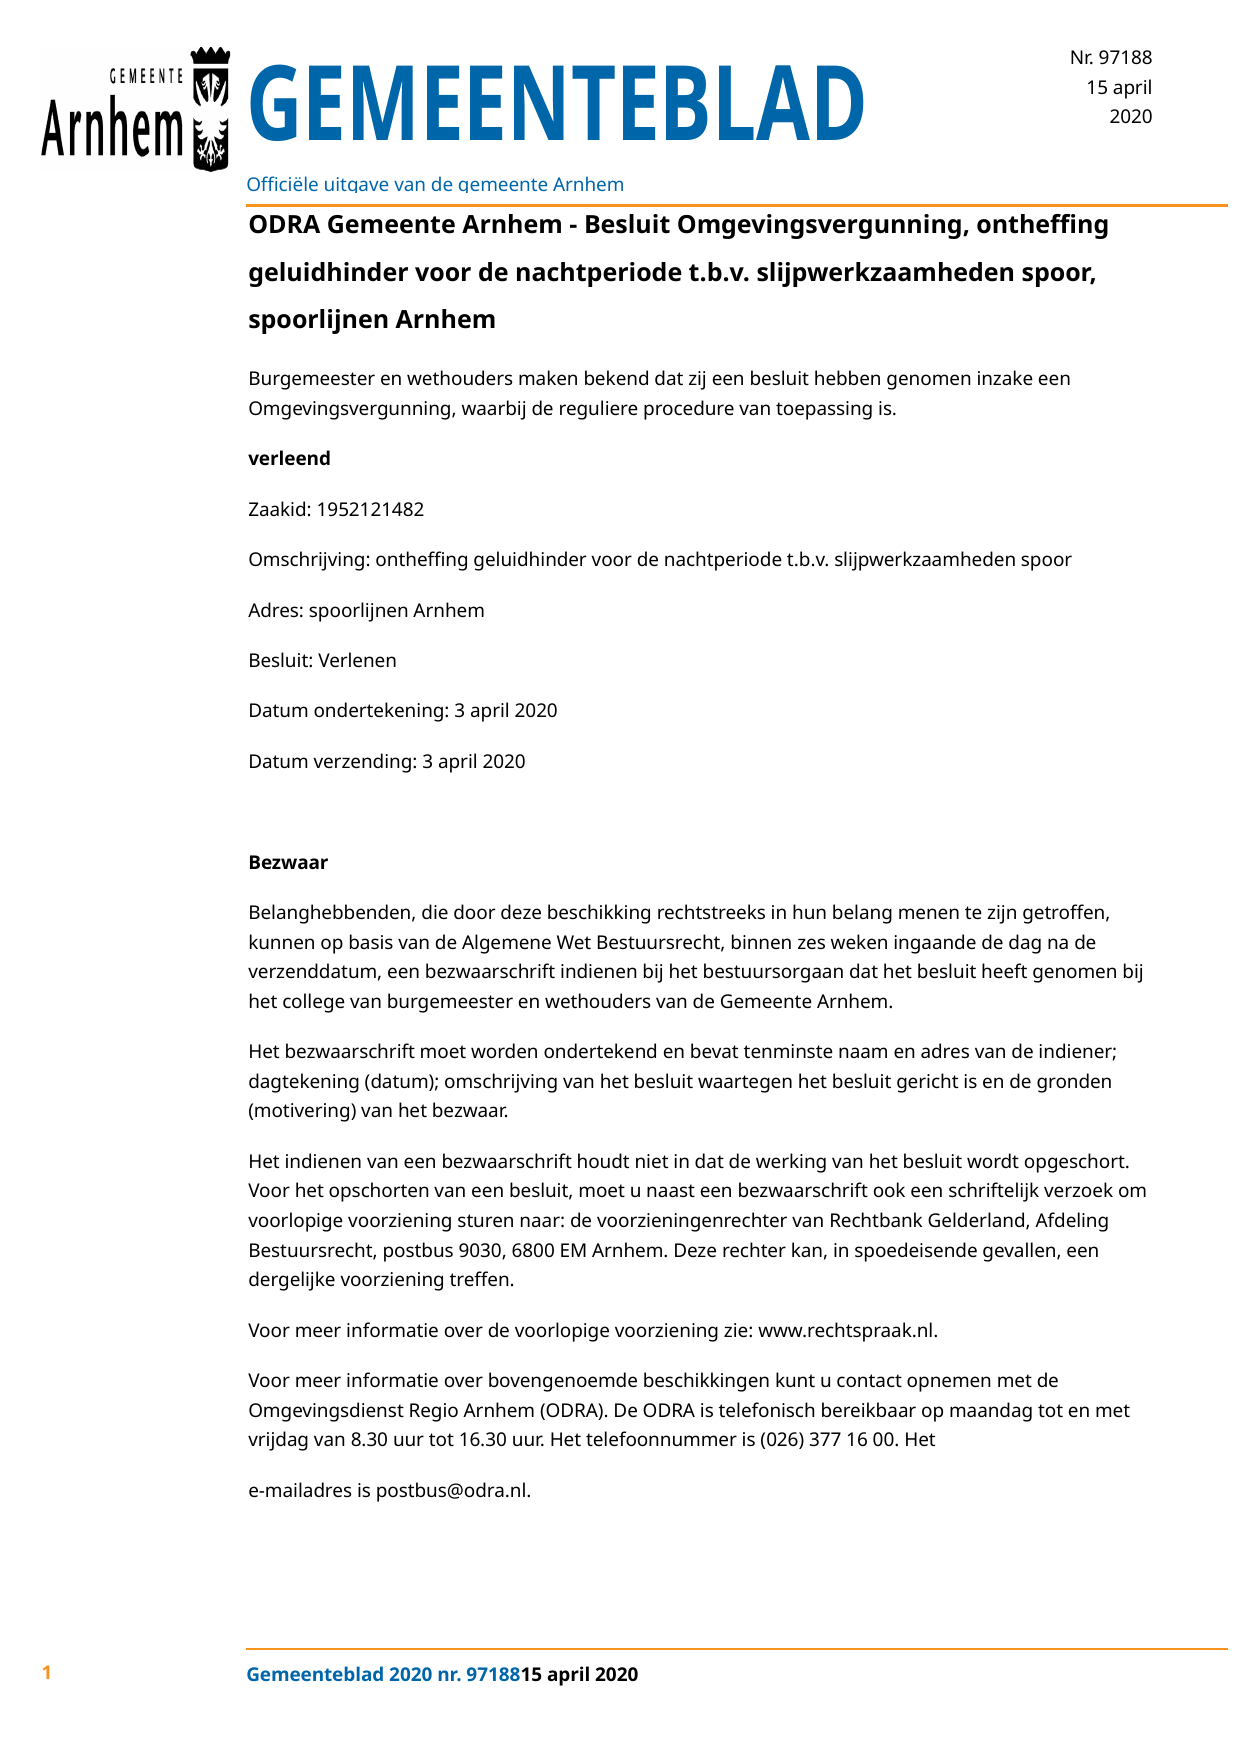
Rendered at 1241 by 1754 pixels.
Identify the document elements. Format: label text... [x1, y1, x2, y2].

text Burgemeester en wethouders maken bekend dat zij een besluit hebben genomen inzake een Omgevingsvergunning, waarbij de reguliere procedure van toepassing is. [248, 366, 1152, 421]
picture [41, 47, 231, 172]
text Voor meer informatie over bovengenoemde beschikkingen kunt u contact opnemen met de Omgevingsdienst Regio Arnhem (ODRA). De ODRA is telefonisch bereikbaar op maandag tot en met vrijdag van 8.30 uur tot 16.30 uur. Het telefoonnummer is (026) 377 16 00. Het [248, 1367, 1152, 1452]
text ODRA Gemeente Arnhem - Besluit Omgevingsvergunning, ontheffing geluidhinder voor de nachtperiode t.b.v. slijpwerkzaamheden spoor, spoorlijnen Arnhem [248, 207, 1152, 336]
text Besluit: Verlenen [248, 647, 1152, 673]
text Belanghebbenden, die door deze beschikking rechtstreeks in hun belang menen te zijn getroffen, kunnen op basis van de Algemene Wet Bestuursrecht, binnen zes weken ingaande de dag na de verzenddatum, een bezwaarschrift indienen bij het bestuursorgaan dat het besluit heeft genomen bij het college van burgemeester en wethouders van de Gemeente Arnhem. [248, 899, 1152, 1014]
text Datum verzending: 3 april 2020 [248, 748, 1152, 774]
text Het bezwaarschrift moet worden ondertekend en bevat tenminste naam en adres van de indiener; dagtekening (datum); omschrijving van het besluit waartegen het besluit gericht is en de gronden (motivering) van het bezwaar. [248, 1038, 1152, 1123]
text Het indienen van een bezwaarschrift houdt niet in dat de werking van het besluit wordt opgeschort. Voor het opschorten van een besluit, moet u naast een bezwaarschrift ook een schriftelijk verzoek om voorlopige voorziening sturen naar: de voorzieningenrechter van Rechtbank Gelderland, Afdeling Bestuursrecht, postbus 9030, 6800 EM Arnhem. Deze rechter kan, in spoedeisende gevallen, een dergelijke voorziening treffen. [248, 1148, 1152, 1292]
text e-mailadres is postbus@odra.nl. [248, 1477, 1152, 1502]
text Datum ondertekening: 3 april 2020 [248, 698, 1152, 723]
text Bezwaar [248, 849, 1152, 874]
text Omschrijving: ontheffing geluidhinder voor de nachtperiode t.b.v. slijpwerkzaamheden spoor [248, 546, 1152, 572]
text Voor meer informatie over de voorlopige voorziening zie: www.rechtspraak.nl. [248, 1317, 1152, 1342]
text Adres: spoorlijnen Arnhem [248, 597, 1152, 622]
text verleend [248, 446, 1152, 471]
text Zaakid: 1952121482 [248, 496, 1152, 522]
